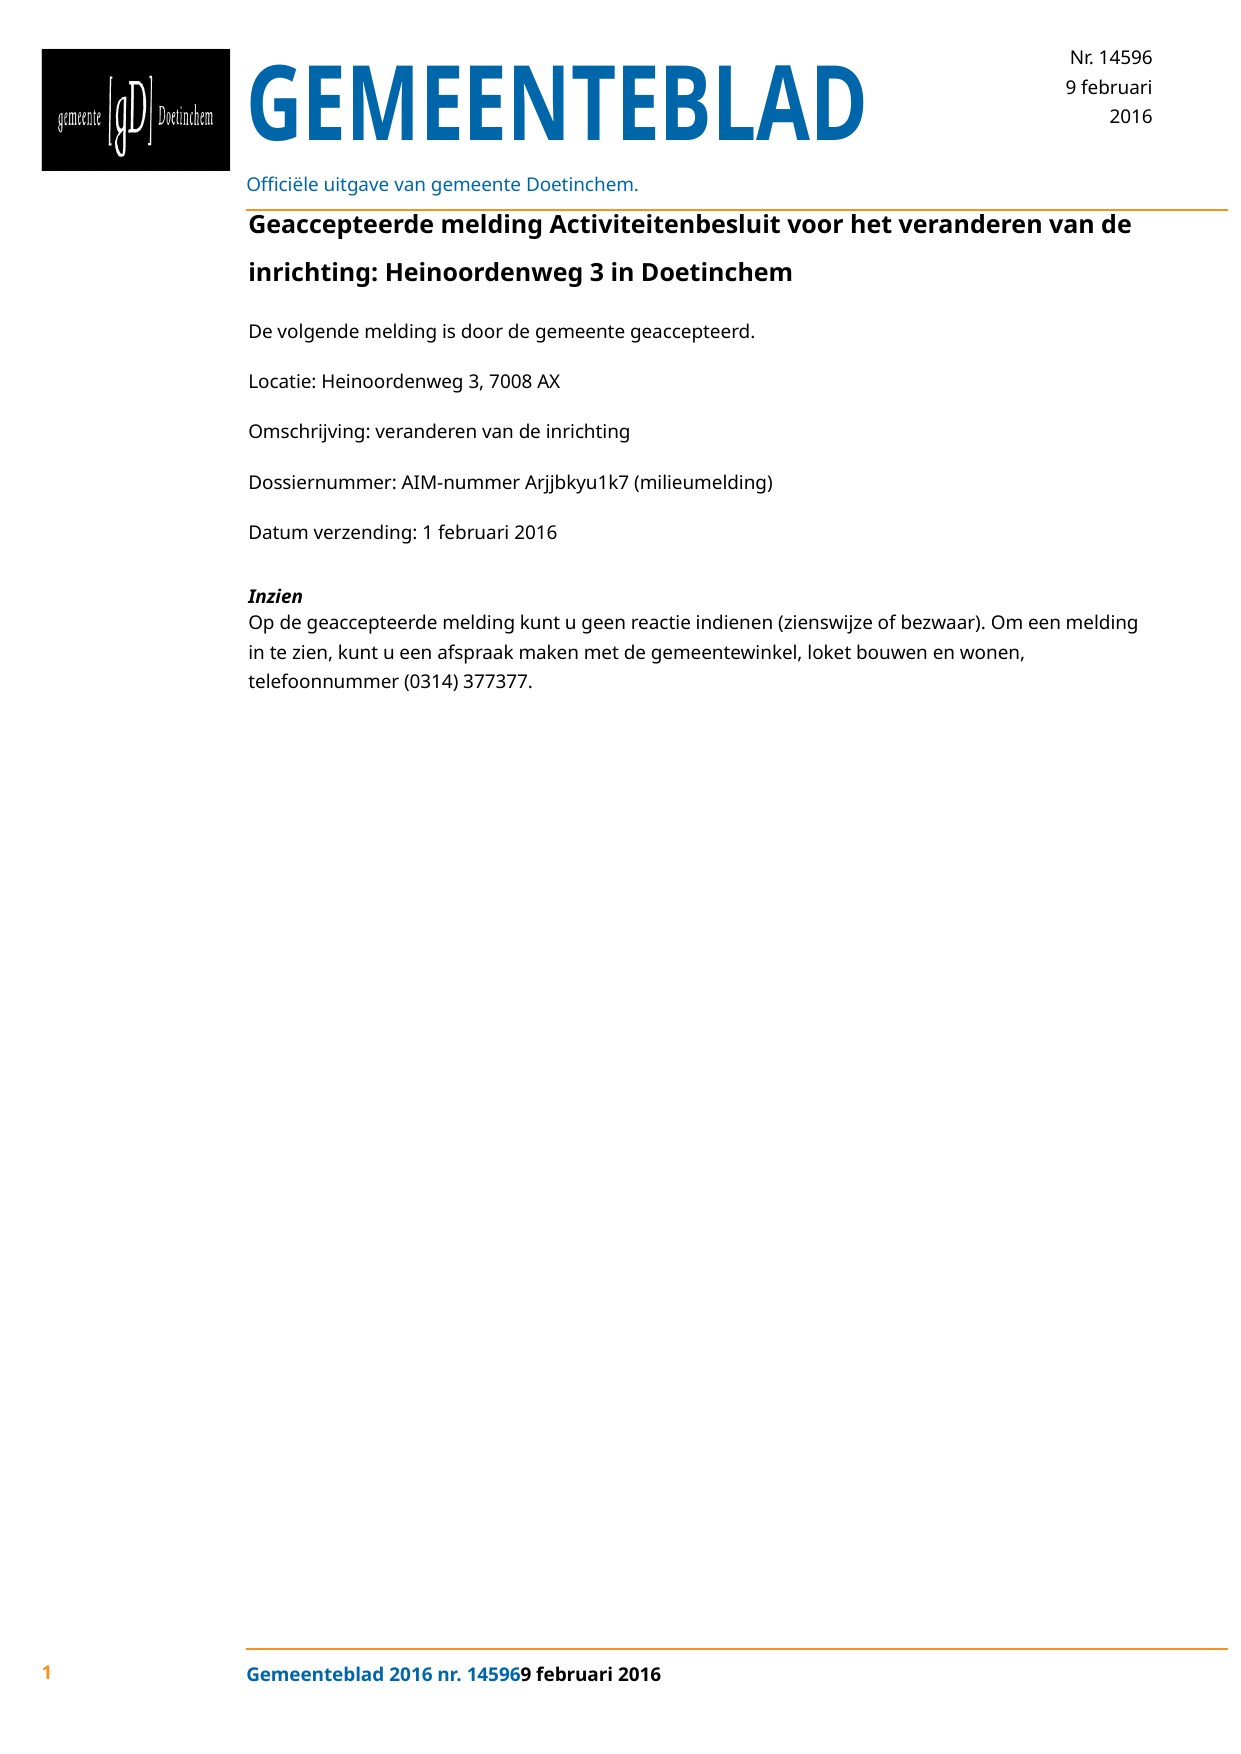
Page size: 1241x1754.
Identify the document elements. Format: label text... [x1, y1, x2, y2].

text Op de geaccepteerde melding kunt u geen reactie indienen (zienswijze of bezwaar). Om een melding in te zien, kunt u een afspraak maken met de gemeentewinkel, loket bouwen en wonen, telefoonnummer (0314) 377377. [248, 609, 1152, 694]
text Dossiernummer: AIM-nummer Arjjbkyu1k7 (milieumelding) [248, 469, 1152, 495]
text De volgende melding is door de gemeente geaccepteerd. [248, 318, 1152, 344]
text Geaccepteerde melding Activiteitenbesluit voor het veranderen van de inrichting: Heinoordenweg 3 in Doetinchem [248, 211, 1152, 288]
text Inzien [248, 583, 1152, 609]
picture [41, 47, 231, 172]
text Omschrijving: veranderen van de inrichting [248, 419, 1152, 444]
text Locatie: Heinoordenweg 3, 7008 AX [248, 368, 1152, 394]
text Datum verzending: 1 februari 2016 [248, 519, 1152, 545]
